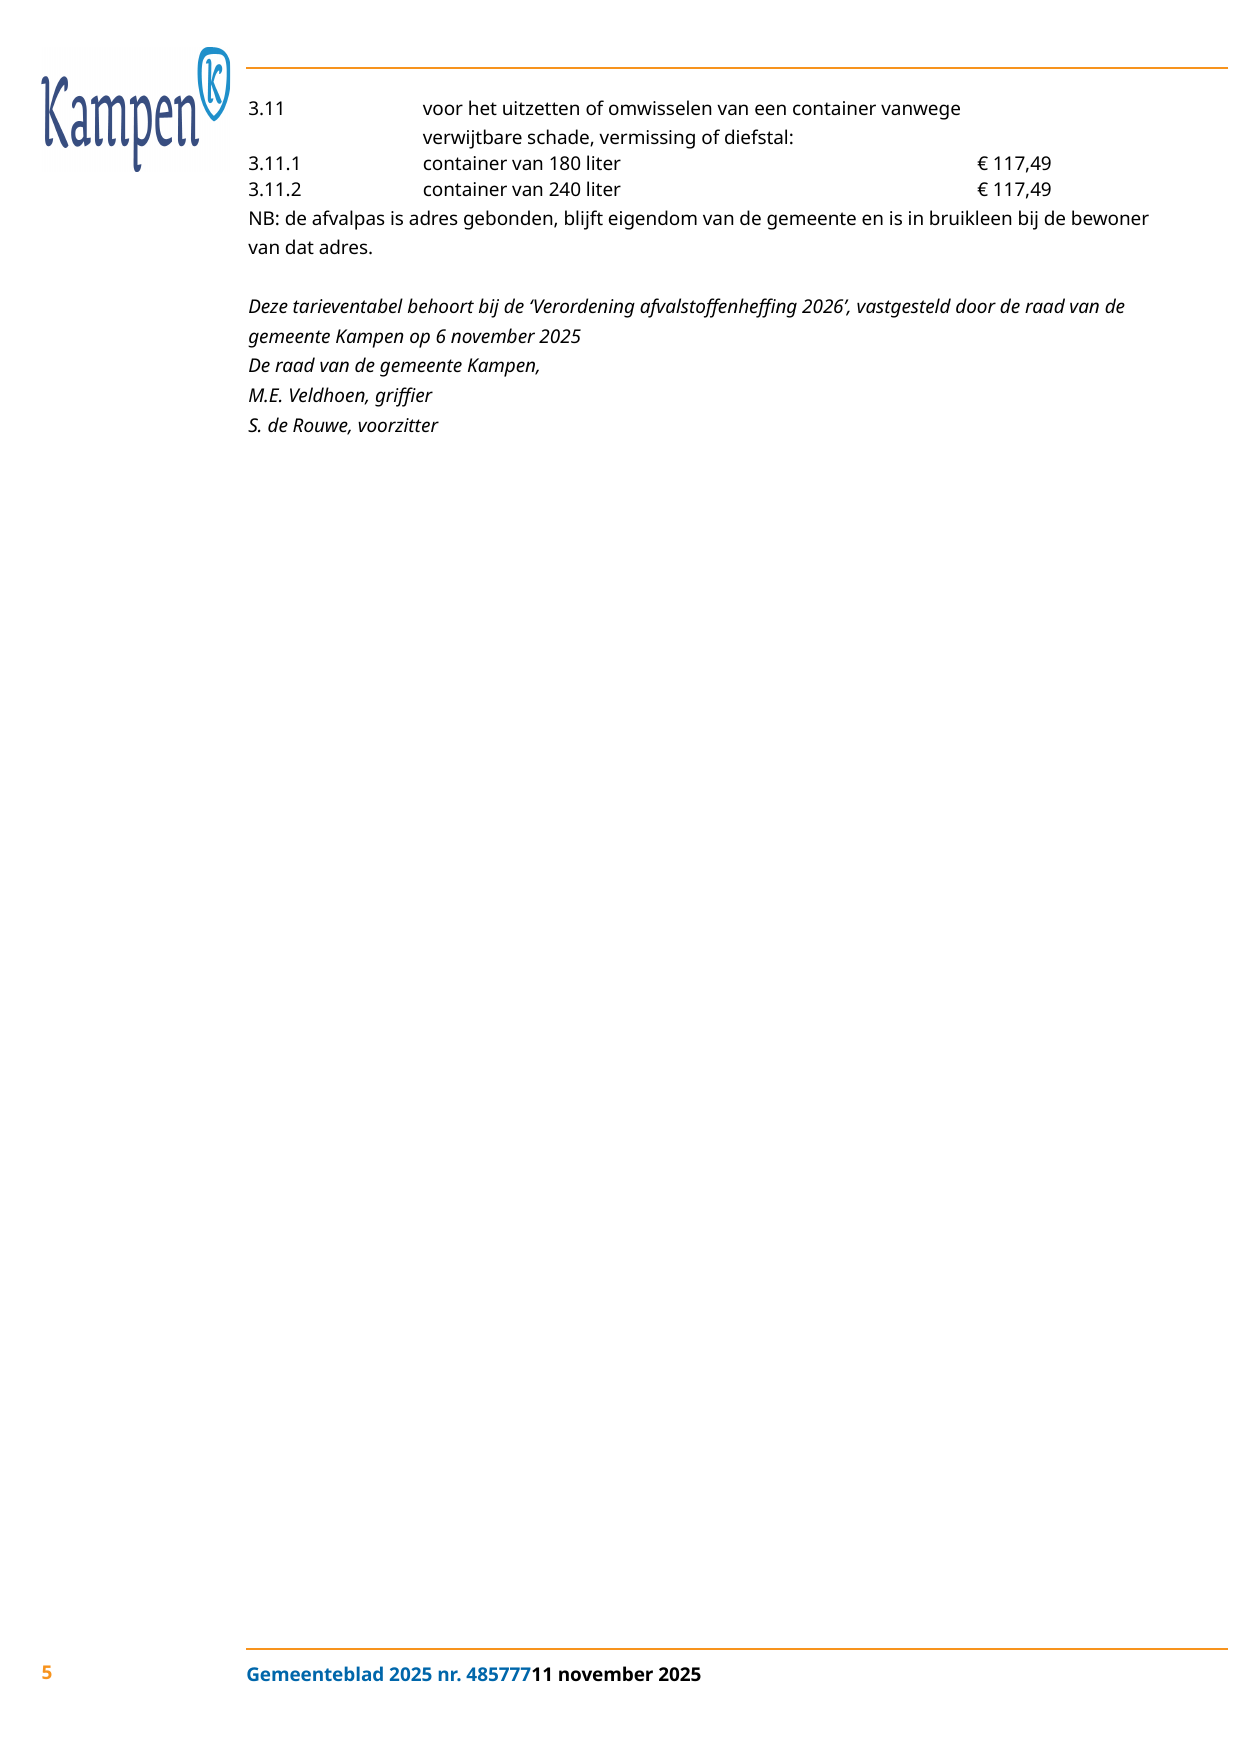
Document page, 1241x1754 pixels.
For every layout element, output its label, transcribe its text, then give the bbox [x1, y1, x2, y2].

table_cell container van 240 liter [423, 176, 977, 202]
text S. de Rouwe, voorzitter [248, 412, 1152, 438]
table_cell voor het uitzetten of omwisselen van een container vanwege verwijtbare schade, vermissing of diefstal: [423, 95, 977, 150]
table_cell 3.11.2 [248, 176, 423, 202]
table_cell 3.11 [248, 95, 423, 150]
table_cell € 117,49 [977, 150, 1152, 176]
text NB: de afvalpas is adres gebonden, blijft eigendom van de gemeente en is in bruikleen bij de bewoner van dat adres. [248, 205, 1152, 260]
text Deze tarieventabel behoort bij de ‘Verordening afvalstoffenheffing 2026’, vastgesteld door de raad van de gemeente Kampen op 6 november 2025 [248, 293, 1152, 349]
table_cell [977, 95, 1152, 150]
text De raad van de gemeente Kampen, [248, 353, 1152, 378]
table_cell 3.11.1 [248, 150, 423, 176]
table_cell € 117,49 [977, 176, 1152, 202]
table_cell container van 180 liter [423, 150, 977, 176]
picture [41, 47, 231, 172]
text M.E. Veldhoen, griffier [248, 382, 1152, 408]
